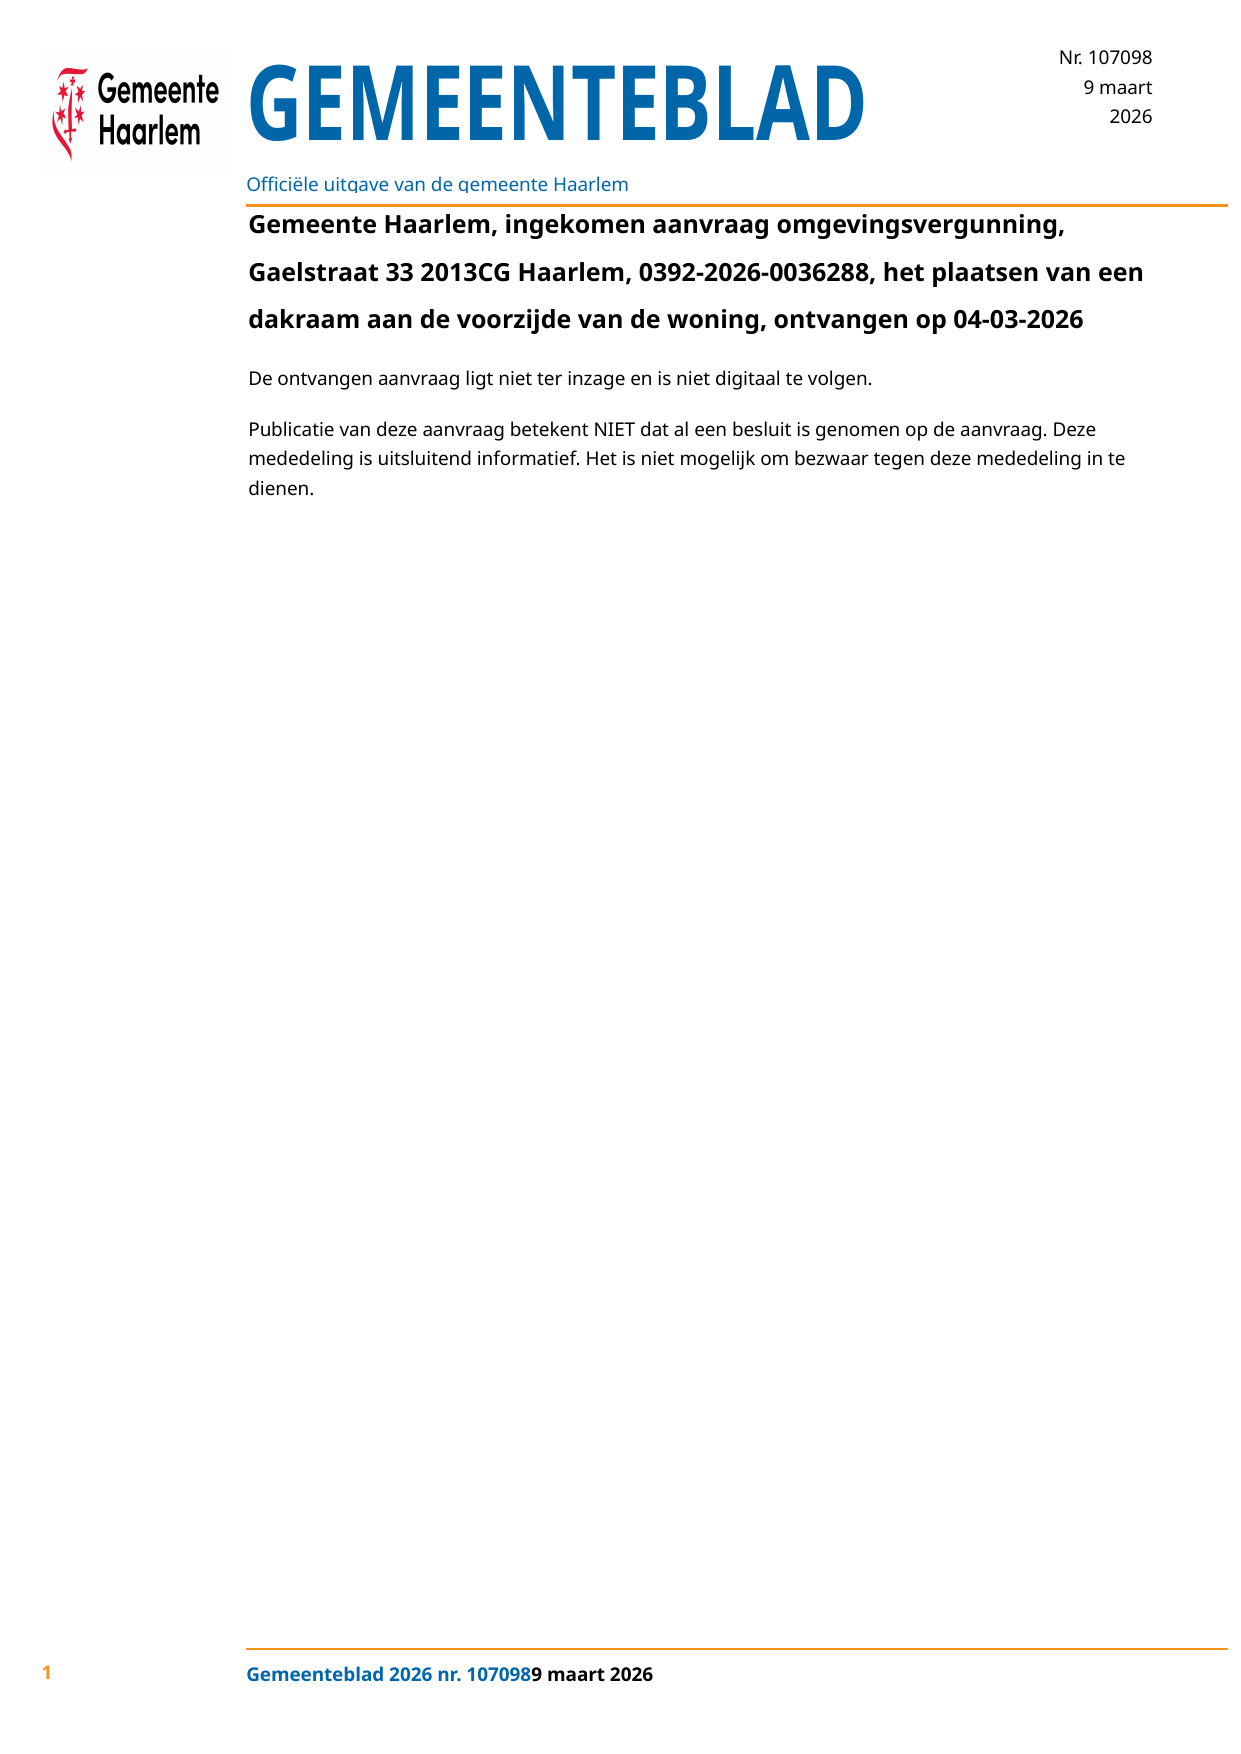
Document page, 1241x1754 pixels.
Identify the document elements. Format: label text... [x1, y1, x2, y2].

text De ontvangen aanvraag ligt niet ter inzage en is niet digitaal te volgen. [248, 366, 1152, 391]
text Gemeente Haarlem, ingekomen aanvraag omgevingsvergunning, Gaelstraat 33 2013CG Haarlem, 0392-2026-0036288, het plaatsen van een dakraam aan de voorzijde van de woning, ontvangen op 04-03-2026 [248, 207, 1152, 336]
picture [41, 47, 231, 172]
text Publicatie van deze aanvraag betekent NIET dat al een besluit is genomen op de aanvraag. Deze mededeling is uitsluitend informatief. Het is niet mogelijk om bezwaar tegen deze mededeling in te dienen. [248, 416, 1152, 501]
